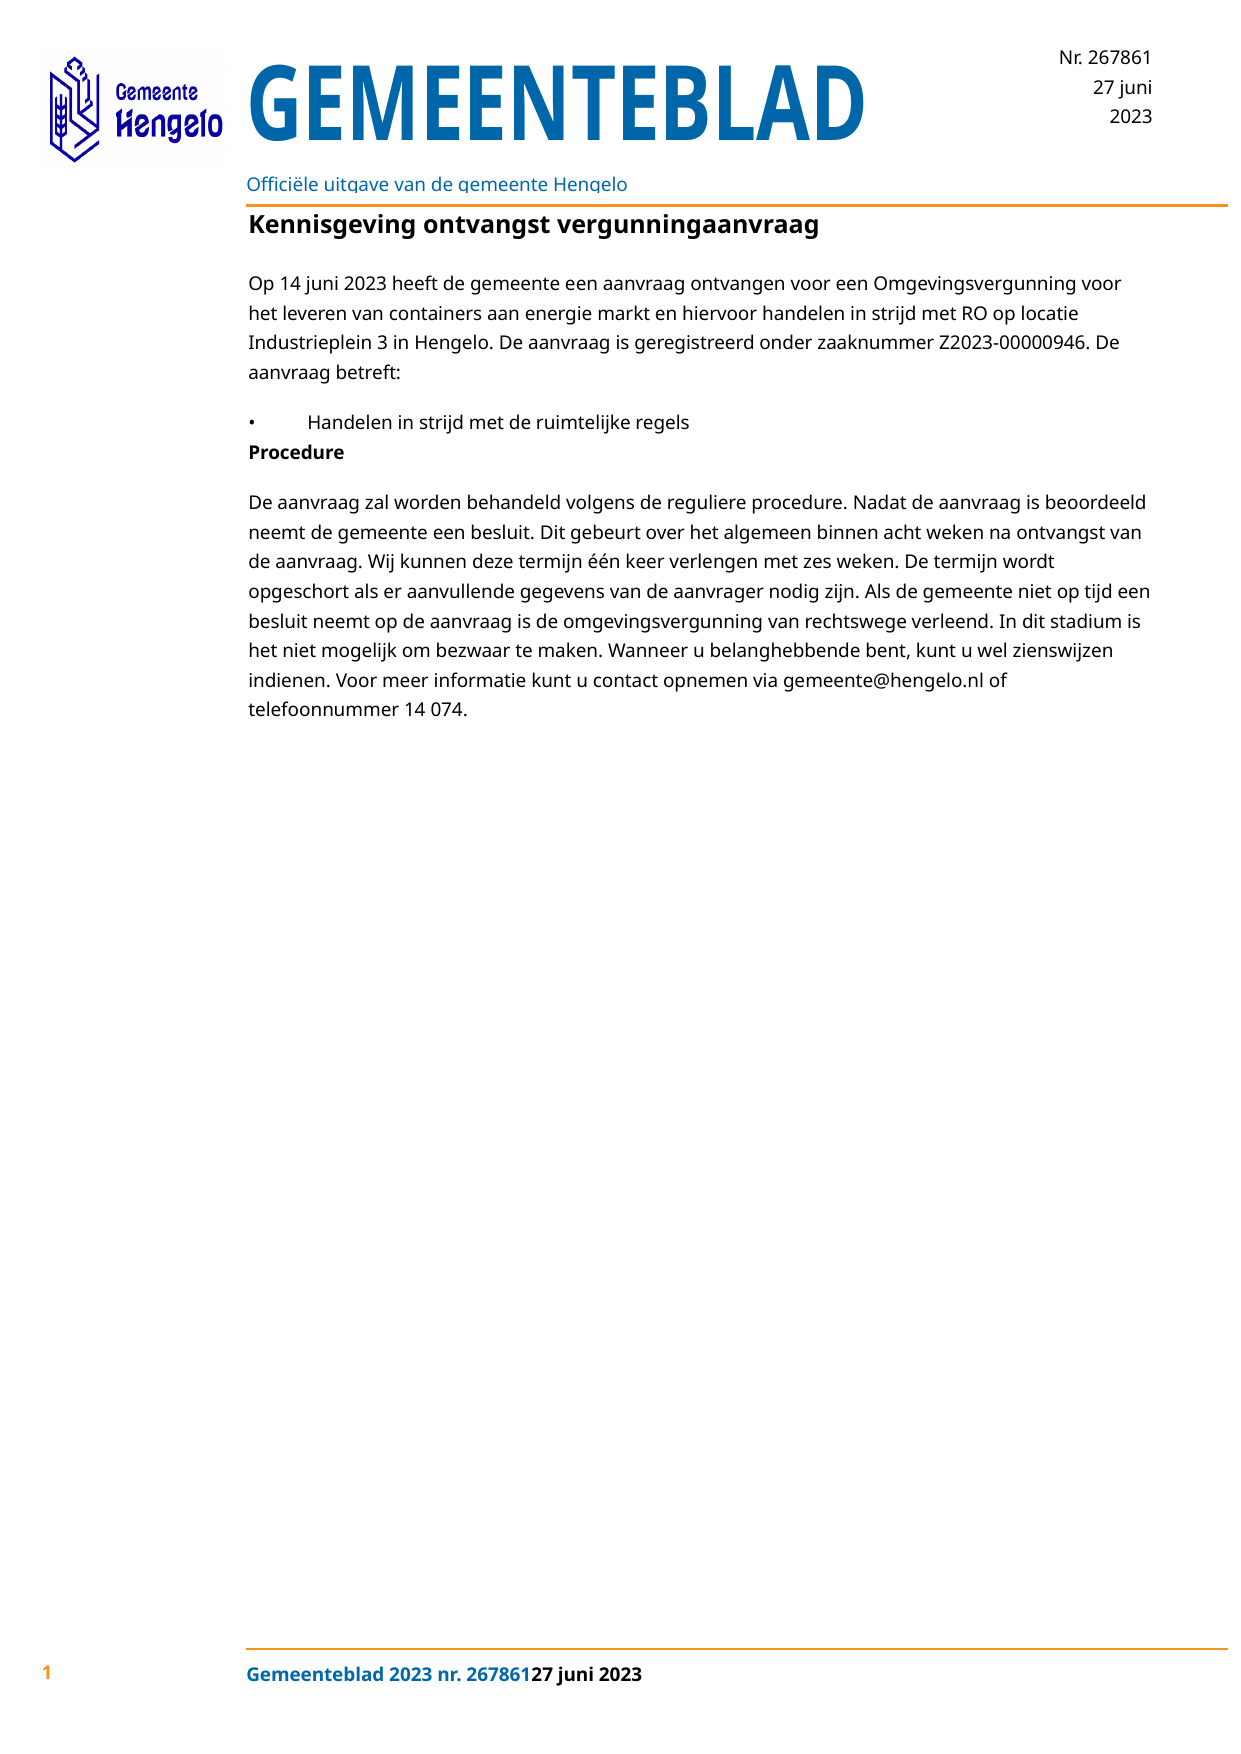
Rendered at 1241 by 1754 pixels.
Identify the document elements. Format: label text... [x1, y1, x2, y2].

text De aanvraag zal worden behandeld volgens de reguliere procedure. Nadat de aanvraag is beoordeeld neemt de gemeente een besluit. Dit gebeurt over het algemeen binnen acht weken na ontvangst van de aanvraag. Wij kunnen deze termijn één keer verlengen met zes weken. De termijn wordt opgeschort als er aanvullende gegevens van de aanvrager nodig zijn. Als de gemeente niet op tijd een besluit neemt op de aanvraag is de omgevingsvergunning van rechtswege verleend. In dit stadium is het niet mogelijk om bezwaar te maken. Wanneer u belanghebbende bent, kunt u wel zienswijzen indienen. Voor meer informatie kunt u contact opnemen via gemeente@hengelo.nl of telefoonnummer 14 074. [248, 489, 1152, 722]
text Kennisgeving ontvangst vergunningaanvraag [248, 207, 1152, 241]
list Handelen in strijd met de ruimtelijke regels [248, 409, 1152, 435]
text Op 14 juni 2023 heeft de gemeente een aanvraag ontvangen voor een Omgevingsvergunning voor het leveren van containers aan energie markt en hiervoor handelen in strijd met RO op locatie Industrieplein 3 in Hengelo. De aanvraag is geregistreerd onder zaaknummer Z2023-00000946. De aanvraag betreft: [248, 270, 1152, 385]
text Procedure [248, 439, 1152, 465]
picture [41, 47, 231, 172]
